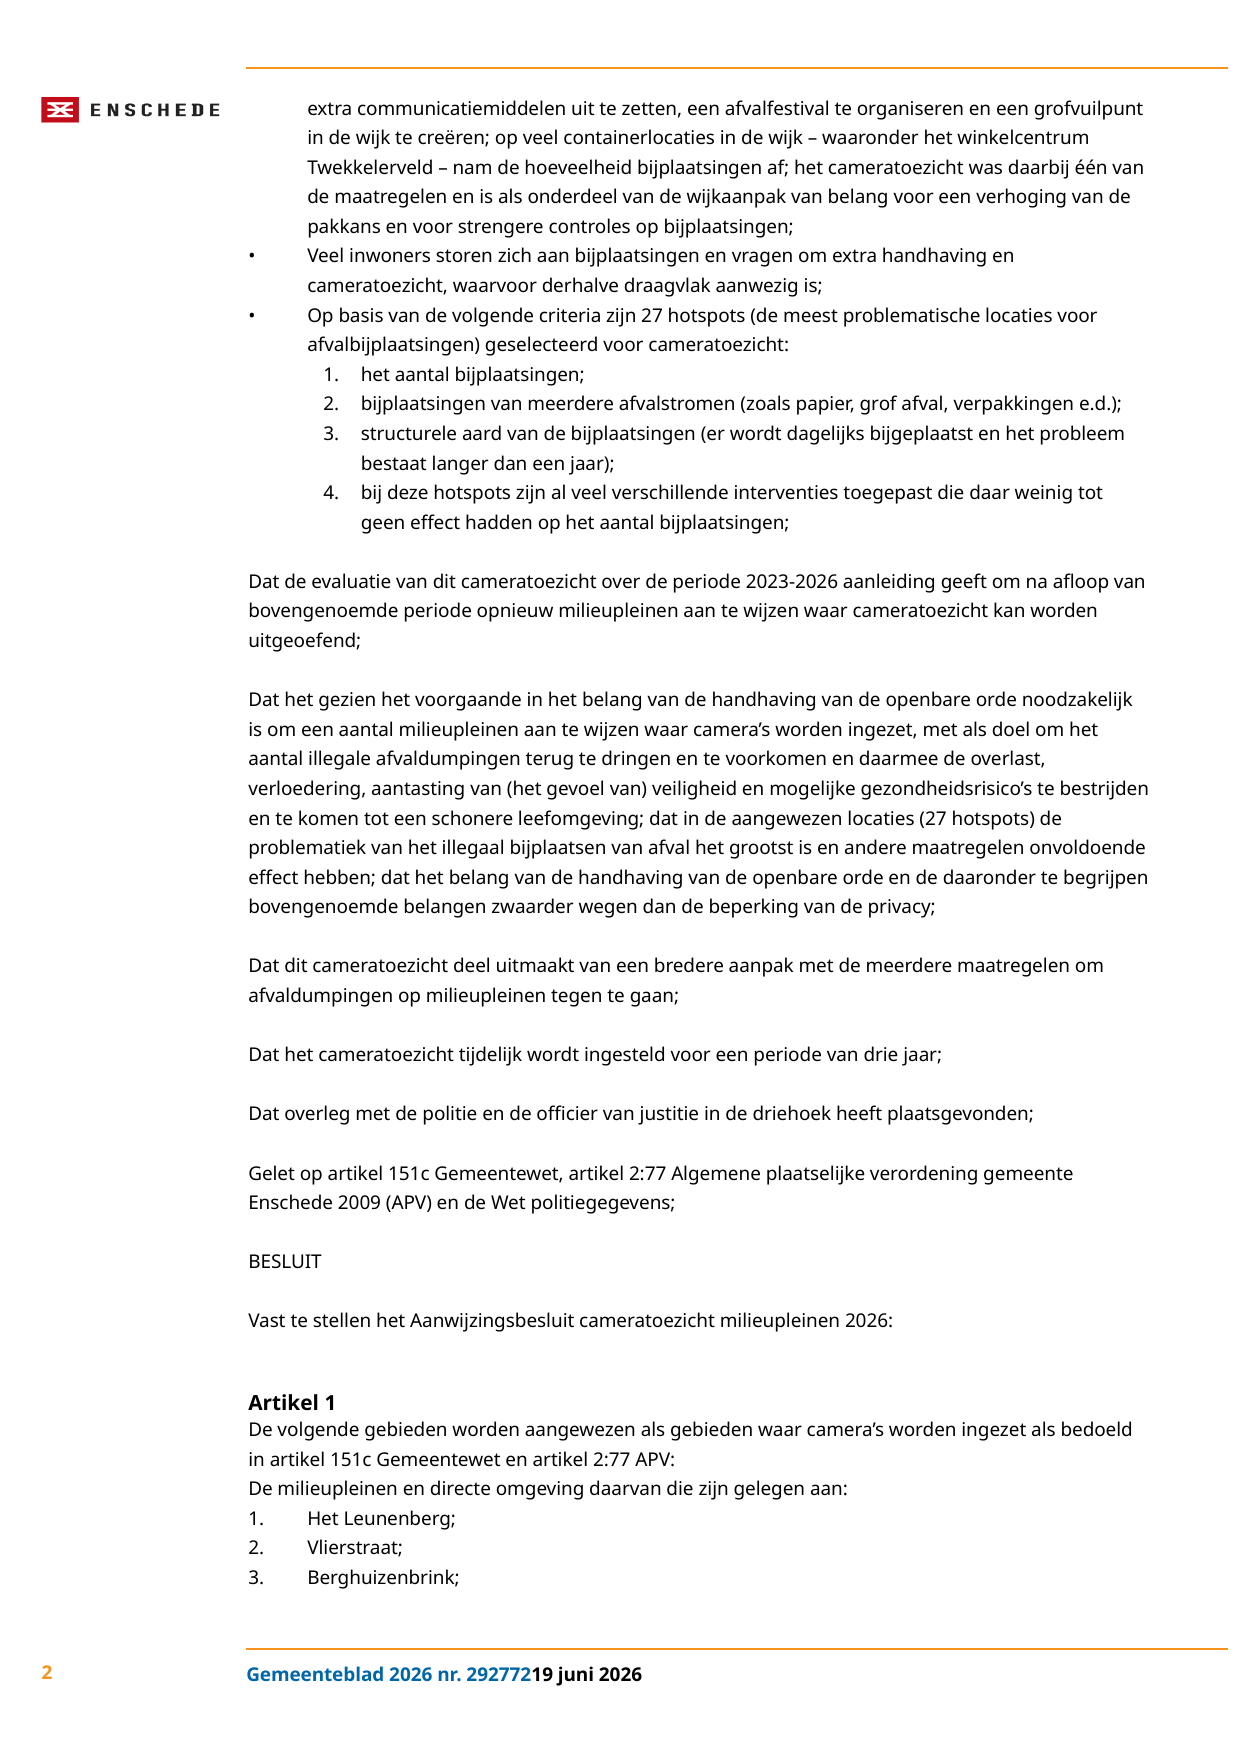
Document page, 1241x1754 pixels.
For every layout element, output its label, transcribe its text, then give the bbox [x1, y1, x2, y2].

text Dat het gezien het voorgaande in het belang van de handhaving van de openbare orde noodzakelijk is om een aantal milieupleinen aan te wijzen waar camera’s worden ingezet, met als doel om het aantal illegale afvaldumpingen terug te dringen en te voorkomen en daarmee de overlast, verloedering, aantasting van (het gevoel van) veiligheid en mogelijke gezondheidsrisico’s te bestrijden en te komen tot een schonere leefomgeving; dat in de aangewezen locaties (27 hotspots) de problematiek van het illegaal bijplaatsen van afval het grootst is en andere maatregelen onvoldoende effect hebben; dat het belang van de handhaving van de openbare orde en de daaronder te begrijpen bovengenoemde belangen zwaarder wegen dan de beperking van de privacy; [248, 686, 1152, 919]
list Berghuizenbrink; [248, 1564, 1152, 1590]
text Dat het cameratoezicht tijdelijk wordt ingesteld voor een periode van drie jaar; [248, 1041, 1152, 1067]
text Vast te stellen het Aanwijzingsbesluit cameratoezicht milieupleinen 2026: [248, 1308, 1152, 1333]
list extra communicatiemiddelen uit te zetten, een afvalfestival te organiseren en een grofvuilpunt in de wijk te creëren; op veel containerlocaties in de wijk – waaronder het winkelcentrum Twekkelerveld – nam de hoeveelheid bijplaatsingen af; het cameratoezicht was daarbij één van de maatregelen en is als onderdeel van de wijkaanpak van belang voor een verhoging van de pakkans en voor strengere controles op bijplaatsingen; [248, 95, 1152, 239]
text BESLUIT [248, 1248, 1152, 1274]
text Dat overleg met de politie en de officier van justitie in de driehoek heeft plaatsgevonden; [248, 1101, 1152, 1126]
list Op basis van de volgende criteria zijn 27 hotspots (de meest problematische locaties voor afvalbijplaatsingen) geselecteerd voor cameratoezicht: [248, 302, 1152, 357]
text Dat dit cameratoezicht deel uitmaakt van een bredere aanpak met de meerdere maatregelen om afvaldumpingen op milieupleinen tegen te gaan; [248, 953, 1152, 1008]
list Vlierstraat; [248, 1534, 1152, 1560]
text Gelet op artikel 151c Gemeentewet, artikel 2:77 Algemene plaatselijke verordening gemeente Enschede 2009 (APV) en de Wet politiegegevens; [248, 1160, 1152, 1215]
text Dat de evaluatie van dit cameratoezicht over de periode 2023-2026 aanleiding geeft om na afloop van bovengenoemde periode opnieuw milieupleinen aan te wijzen waar cameratoezicht kan worden uitgeoefend; [248, 568, 1152, 653]
text De milieupleinen en directe omgeving daarvan die zijn gelegen aan: [248, 1475, 1152, 1501]
text De volgende gebieden worden aangewezen als gebieden waar camera’s worden ingezet als bedoeld in artikel 151c Gemeentewet en artikel 2:77 APV: [248, 1416, 1152, 1471]
list het aantal bijplaatsingen; [323, 361, 1152, 387]
picture [41, 47, 231, 172]
list Het Leunenberg; [248, 1505, 1152, 1531]
list structurele aard van de bijplaatsingen (er wordt dagelijks bijgeplaatst en het probleem bestaat langer dan een jaar); [323, 420, 1152, 476]
text Artikel 1 [248, 1388, 1152, 1416]
list bij deze hotspots zijn al veel verschillende interventies toegepast die daar weinig tot geen effect hadden op het aantal bijplaatsingen; [323, 479, 1152, 535]
list Veel inwoners storen zich aan bijplaatsingen en vragen om extra handhaving en cameratoezicht, waarvoor derhalve draagvlak aanwezig is; [248, 243, 1152, 298]
list bijplaatsingen van meerdere afvalstromen (zoals papier, grof afval, verpakkingen e.d.); [323, 391, 1152, 416]
